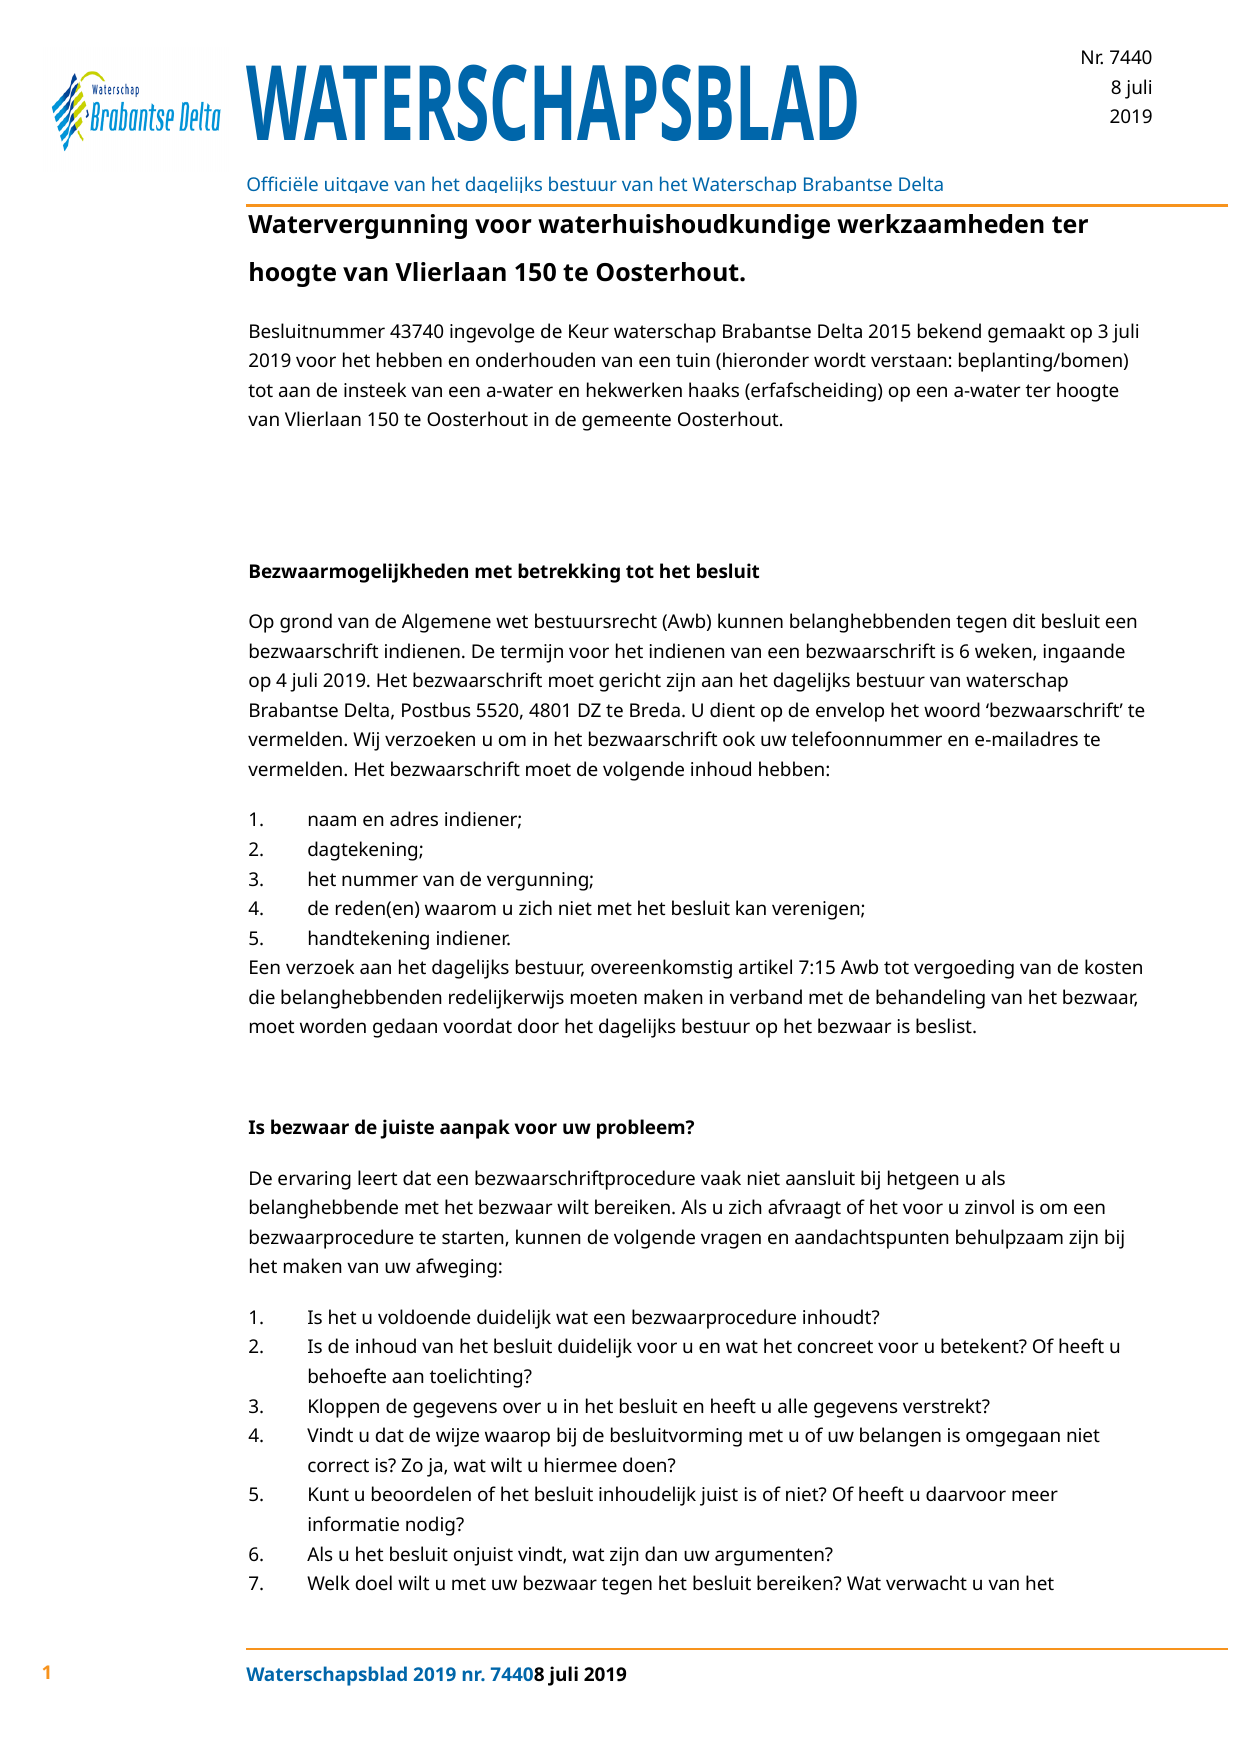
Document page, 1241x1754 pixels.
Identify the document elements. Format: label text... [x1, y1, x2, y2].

text Besluitnummer 43740 ingevolge de Keur waterschap Brabantse Delta 2015 bekend gemaakt op 3 juli 2019 voor het hebben en onderhouden van een tuin (hieronder wordt verstaan: beplanting/bomen) tot aan de insteek van een a-water en hekwerken haaks (erfafscheiding) op een a-water ter hoogte van Vlierlaan 150 te Oosterhout in de gemeente Oosterhout. [248, 318, 1152, 432]
list Vindt u dat de wijze waarop bij de besluitvorming met u of uw belangen is omgegaan niet correct is? Zo ja, wat wilt u hiermee doen? [248, 1422, 1152, 1478]
text Een verzoek aan het dagelijks bestuur, overeenkomstig artikel 7:15 Awb tot vergoeding van de kosten die belanghebbenden redelijkerwijs moeten maken in verband met de behandeling van het bezwaar, moet worden gedaan voordat door het dagelijks bestuur op het bezwaar is beslist. [248, 954, 1152, 1039]
list Is de inhoud van het besluit duidelijk voor u en wat het concreet voor u betekent? Of heeft u behoefte aan toelichting? [248, 1334, 1152, 1389]
list het nummer van de vergunning; [248, 866, 1152, 892]
list Is het u voldoende duidelijk wat een bezwaarprocedure inhoudt? [248, 1304, 1152, 1330]
list Kunt u beoordelen of het besluit inhoudelijk juist is of niet? Of heeft u daarvoor meer informatie nodig? [248, 1482, 1152, 1537]
list dagtekening; [248, 836, 1152, 862]
text Is bezwaar de juiste aanpak voor uw probleem? [248, 1114, 1152, 1140]
list Kloppen de gegevens over u in het besluit en heeft u alle gegevens verstrekt? [248, 1393, 1152, 1419]
text De ervaring leert dat een bezwaarschriftprocedure vaak niet aansluit bij hetgeen u als belanghebbende met het bezwaar wilt bereiken. Als u zich afvraagt of het voor u zinvol is om een bezwaarprocedure te starten, kunnen de volgende vragen en aandachtspunten behulpzaam zijn bij het maken van uw afweging: [248, 1165, 1152, 1279]
list de reden(en) waarom u zich niet met het besluit kan verenigen; [248, 895, 1152, 921]
text Bezwaarmogelijkheden met betrekking tot het besluit [248, 558, 1152, 584]
list Als u het besluit onjuist vindt, wat zijn dan uw argumenten? [248, 1541, 1152, 1567]
list naam en adres indiener; [248, 807, 1152, 832]
list Welk doel wilt u met uw bezwaar tegen het besluit bereiken? Wat verwacht u van het [248, 1570, 1152, 1596]
text Op grond van de Algemene wet bestuursrecht (Awb) kunnen belanghebbenden tegen dit besluit een bezwaarschrift indienen. De termijn voor het indienen van een bezwaarschrift is 6 weken, ingaande op 4 juli 2019. Het bezwaarschrift moet gericht zijn aan het dagelijks bestuur van waterschap Brabantse Delta, Postbus 5520, 4801 DZ te Breda. U dient op de envelop het woord ‘bezwaarschrift’ te vermelden. Wij verzoeken u om in het bezwaarschrift ook uw telefoonnummer en e‑mailadres te vermelden. Het bezwaarschrift moet de volgende inhoud hebben: [248, 608, 1152, 782]
text Watervergunning voor waterhuishoudkundige werkzaamheden ter hoogte van Vlierlaan 150 te Oosterhout. [248, 207, 1152, 288]
list handtekening indiener. [248, 925, 1152, 951]
picture [41, 47, 231, 172]
